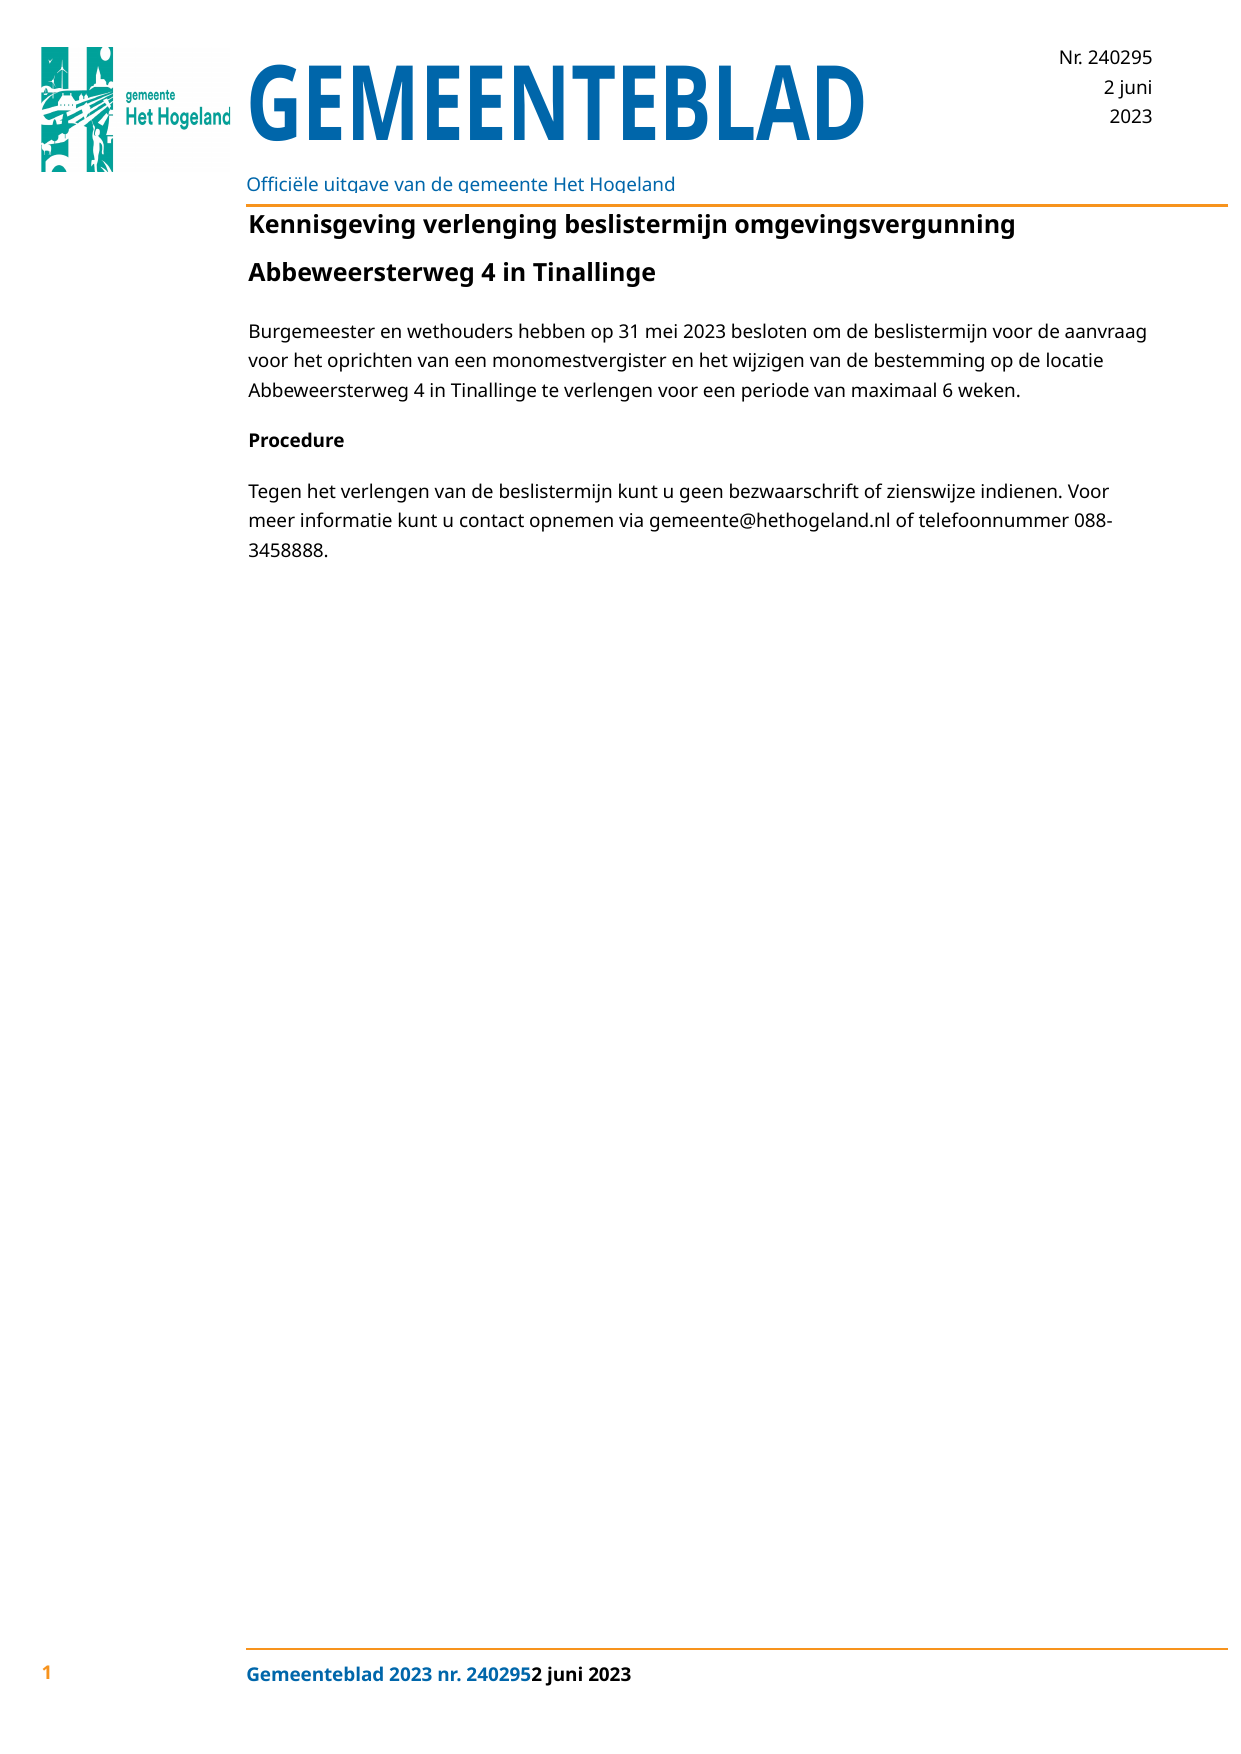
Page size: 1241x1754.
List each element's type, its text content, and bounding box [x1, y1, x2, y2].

text Burgemeester en wethouders hebben op 31 mei 2023 besloten om de beslistermijn voor de aanvraag voor het oprichten van een monomestvergister en het wijzigen van de bestemming op de locatie Abbeweersterweg 4 in Tinallinge te verlengen voor een periode van maximaal 6 weken. [248, 318, 1152, 403]
picture [41, 47, 231, 172]
text Procedure [248, 427, 1152, 453]
text Tegen het verlengen van de beslistermijn kunt u geen bezwaarschrift of zienswijze indienen. Voor meer informatie kunt u contact opnemen via gemeente@hethogeland.nl of telefoonnummer 088-3458888. [248, 478, 1152, 563]
text Kennisgeving verlenging beslistermijn omgevingsvergunning Abbeweersterweg 4 in Tinallinge [248, 207, 1152, 288]
